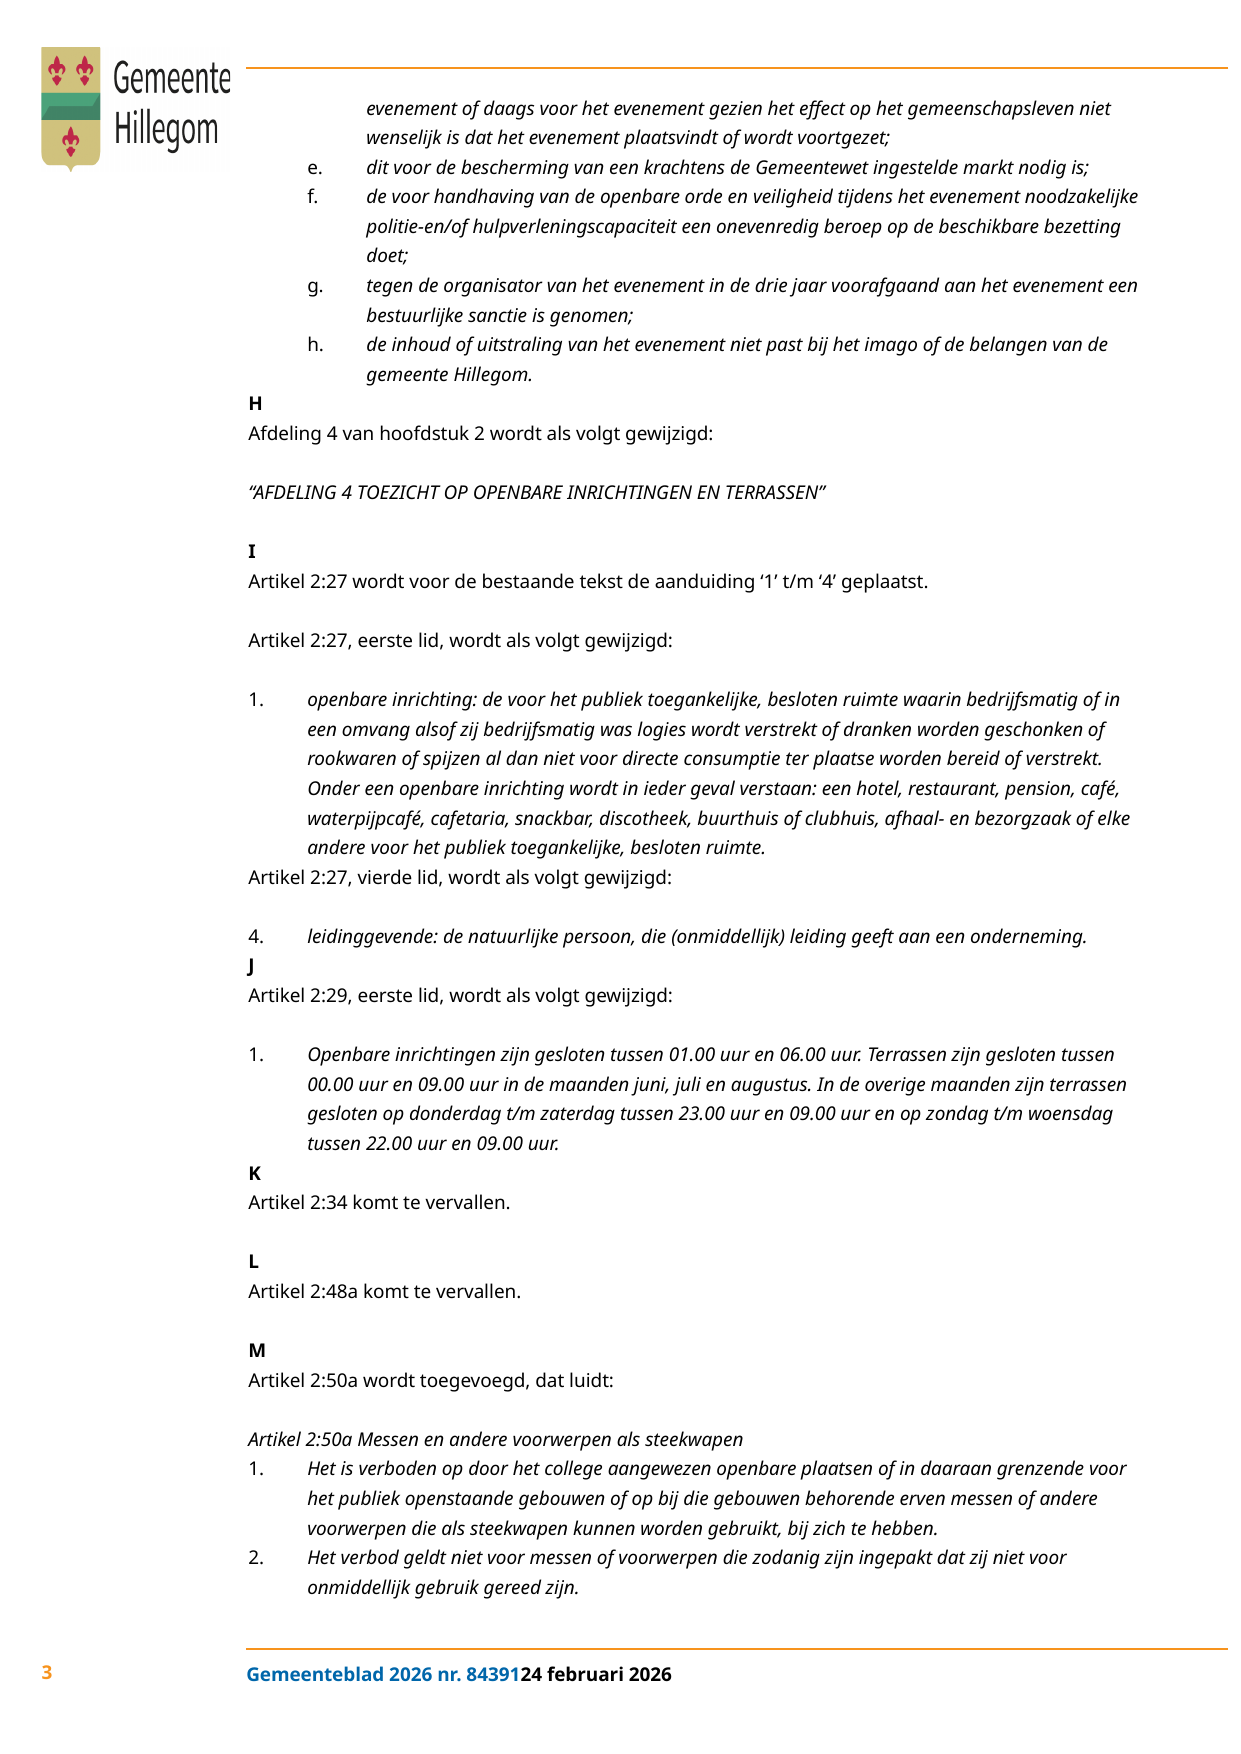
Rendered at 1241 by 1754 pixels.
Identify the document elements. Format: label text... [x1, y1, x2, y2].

text Artikel 2:27, eerste lid, wordt als volgt gewijzigd: [248, 627, 1152, 653]
text L [248, 1248, 1152, 1274]
list de inhoud of uitstraling van het evenement niet past bij het imago of de belangen van de gemeente Hillegom. [307, 331, 1152, 387]
list leidinggevende: de natuurlijke persoon, die (onmiddellijk) leiding geeft aan een onderneming. [248, 923, 1152, 949]
text Artikel 2:34 komt te vervallen. [248, 1189, 1152, 1215]
text Artikel 2:27 wordt voor de bestaande tekst de aanduiding ‘1’ t/m ‘4’ geplaatst. [248, 568, 1152, 594]
text Artikel 2:27, vierde lid, wordt als volgt gewijzigd: [248, 864, 1152, 890]
list tegen de organisator van het evenement in de drie jaar voorafgaand aan het evenement een bestuurlijke sanctie is genomen; [307, 272, 1152, 328]
text Artikel 2:48a komt te vervallen. [248, 1278, 1152, 1304]
text Artikel 2:50a Messen en andere voorwerpen als steekwapen [248, 1426, 1152, 1452]
text I [248, 538, 1152, 564]
list evenement of daags voor het evenement gezien het effect op het gemeenschapsleven niet wenselijk is dat het evenement plaatsvindt of wordt voortgezet; [307, 95, 1152, 150]
text J [248, 953, 1152, 978]
list Het is verboden op door het college aangewezen openbare plaatsen of in daaraan grenzende voor het publiek openstaande gebouwen of op bij die gebouwen behorende erven messen of andere voorwerpen die als steekwapen kunnen worden gebruikt, bij zich te hebben. [248, 1456, 1152, 1541]
list de voor handhaving van de openbare orde en veiligheid tijdens het evenement noodzakelijke politie-en/of hulpverleningscapaciteit een onevenredig beroep op de beschikbare bezetting doet; [307, 183, 1152, 268]
text “AFDELING 4 TOEZICHT OP OPENBARE INRICHTINGEN EN TERRASSEN” [248, 479, 1152, 505]
list openbare inrichting: de voor het publiek toegankelijke, besloten ruimte waarin bedrijfsmatig of in een omvang alsof zij bedrijfsmatig was logies wordt verstrekt of dranken worden geschonken of rookwaren of spijzen al dan niet voor directe consumptie ter plaatse worden bereid of verstrekt. Onder een openbare inrichting wordt in ieder geval verstaan: een hotel, restaurant, pension, café, waterpijpcafé, cafetaria, snackbar, discotheek, buurthuis of clubhuis, afhaal- en bezorgzaak of elke andere voor het publiek toegankelijke, besloten ruimte. [248, 686, 1152, 860]
text K [248, 1160, 1152, 1186]
list Het verbod geldt niet voor messen of voorwerpen die zodanig zijn ingepakt dat zij niet voor onmiddellijk gebruik gereed zijn. [248, 1544, 1152, 1600]
text Artikel 2:50a wordt toegevoegd, dat luidt: [248, 1367, 1152, 1393]
text Afdeling 4 van hoofdstuk 2 wordt als volgt gewijzigd: [248, 420, 1152, 446]
list dit voor de bescherming van een krachtens de Gemeentewet ingestelde markt nodig is; [307, 154, 1152, 180]
picture [41, 47, 231, 172]
text Artikel 2:29, eerste lid, wordt als volgt gewijzigd: [248, 982, 1152, 1008]
text M [248, 1337, 1152, 1363]
text H [248, 391, 1152, 416]
list Openbare inrichtingen zijn gesloten tussen 01.00 uur en 06.00 uur. Terrassen zijn gesloten tussen 00.00 uur en 09.00 uur in de maanden juni, juli en augustus. In de overige maanden zijn terrassen gesloten op donderdag t/m zaterdag tussen 23.00 uur en 09.00 uur en op zondag t/m woensdag tussen 22.00 uur en 09.00 uur. [248, 1041, 1152, 1156]
